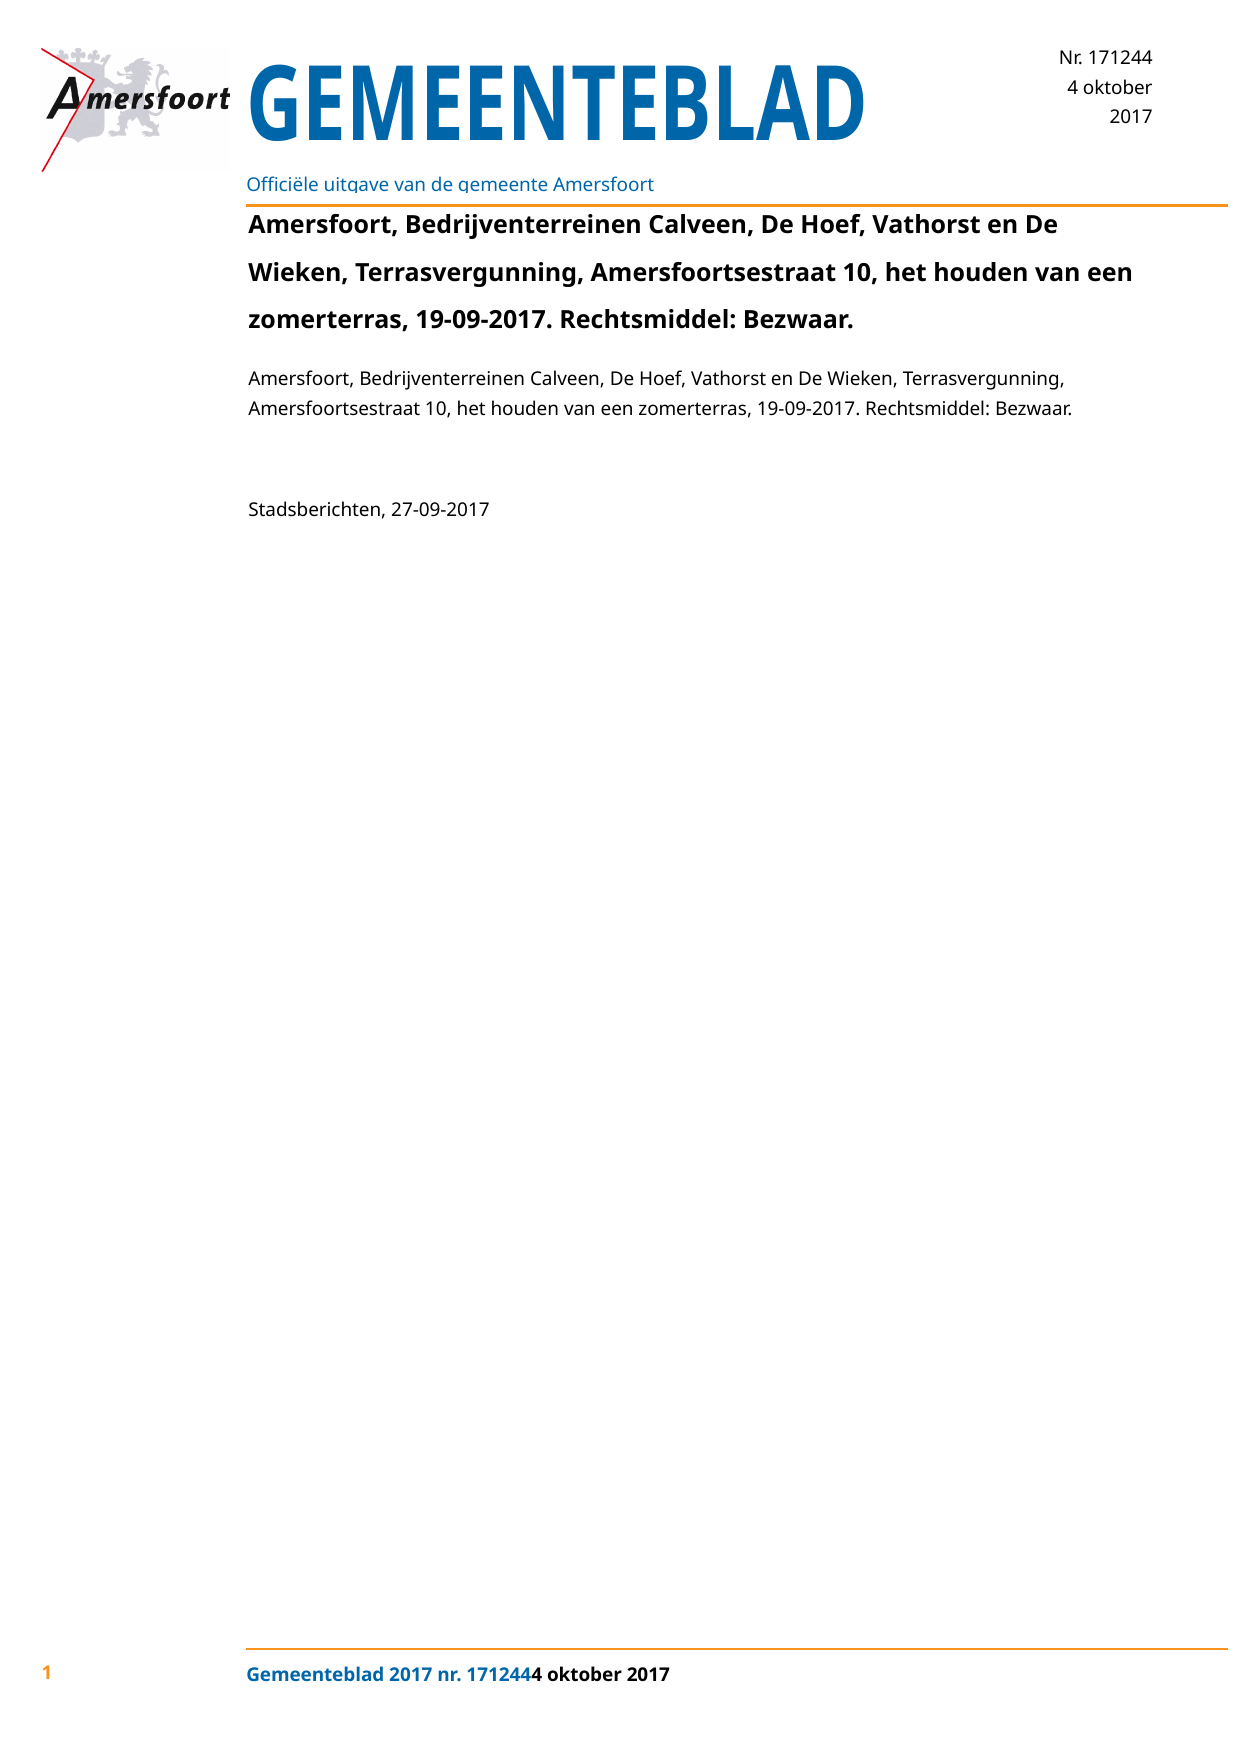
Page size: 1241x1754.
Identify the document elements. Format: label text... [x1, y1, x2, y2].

picture [41, 47, 231, 172]
text Stadsberichten, 27-09-2017 [248, 496, 1152, 522]
text Amersfoort, Bedrijventerreinen Calveen, De Hoef, Vathorst en De Wieken, Terrasvergunning, Amersfoortsestraat 10, het houden van een zomerterras, 19-09-2017. Rechtsmiddel: Bezwaar. [248, 207, 1152, 336]
text Amersfoort, Bedrijventerreinen Calveen, De Hoef, Vathorst en De Wieken, Terrasvergunning, Amersfoortsestraat 10, het houden van een zomerterras, 19-09-2017. Rechtsmiddel: Bezwaar. [248, 366, 1152, 421]
